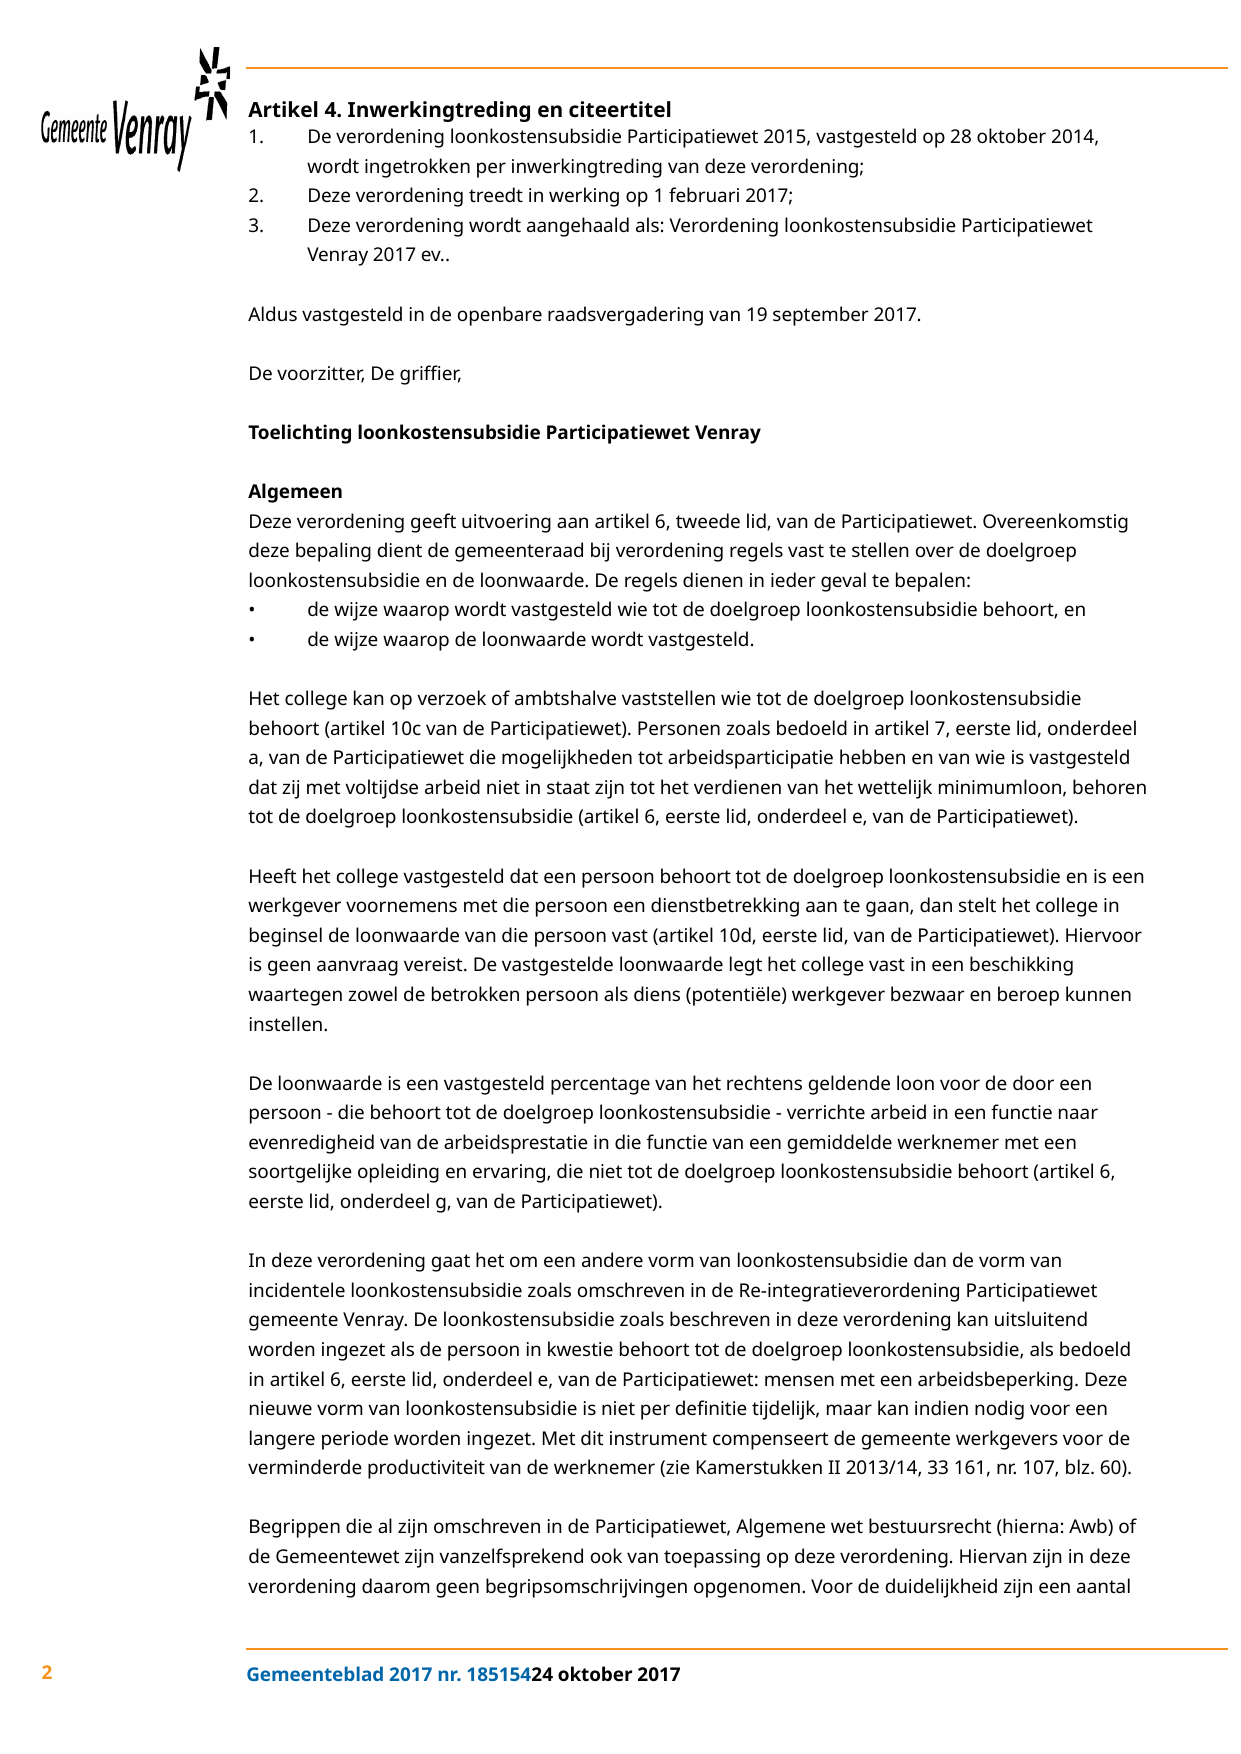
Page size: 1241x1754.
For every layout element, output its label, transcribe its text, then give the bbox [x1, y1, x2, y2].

text Heeft het college vastgesteld dat een persoon behoort tot de doelgroep loonkostensubsidie en is een werkgever voornemens met die persoon een dienstbetrekking aan te gaan, dan stelt het college in beginsel de loonwaarde van die persoon vast (artikel 10d, eerste lid, van de Participatiewet). Hiervoor is geen aanvraag vereist. De vastgestelde loonwaarde legt het college vast in een beschikking waartegen zowel de betrokken persoon als diens (potentiële) werkgever bezwaar en beroep kunnen instellen. [248, 863, 1152, 1036]
text De loonwaarde is een vastgesteld percentage van het rechtens geldende loon voor de door een persoon - die behoort tot de doelgroep loonkostensubsidie - verrichte arbeid in een functie naar evenredigheid van de arbeidsprestatie in die functie van een gemiddelde werknemer met een soortgelijke opleiding en ervaring, die niet tot de doelgroep loonkostensubsidie behoort (artikel 6, eerste lid, onderdeel g, van de Participatiewet). [248, 1070, 1152, 1214]
text Het college kan op verzoek of ambtshalve vaststellen wie tot de doelgroep loonkostensubsidie behoort (artikel 10c van de Participatiewet). Personen zoals bedoeld in artikel 7, eerste lid, onderdeel a, van de Participatiewet die mogelijkheden tot arbeidsparticipatie hebben en van wie is vastgesteld dat zij met voltijdse arbeid niet in staat zijn tot het verdienen van het wettelijk minimumloon, behoren tot de doelgroep loonkostensubsidie (artikel 6, eerste lid, onderdeel e, van de Participatiewet). [248, 685, 1152, 829]
list Deze verordening wordt aangehaald als: Verordening loonkostensubsidie Participatiewet Venray 2017 ev.. [248, 212, 1152, 267]
text In deze verordening gaat het om een andere vorm van loonkostensubsidie dan de vorm van incidentele loonkostensubsidie zoals omschreven in de Re-integratieverordening Participatiewet gemeente Venray. De loonkostensubsidie zoals beschreven in deze verordening kan uitsluitend worden ingezet als de persoon in kwestie behoort tot de doelgroep loonkostensubsidie, als bedoeld in artikel 6, eerste lid, onderdeel e, van de Participatiewet: mensen met een arbeidsbeperking. Deze nieuwe vorm van loonkostensubsidie is niet per definitie tijdelijk, maar kan indien nodig voor een langere periode worden ingezet. Met dit instrument compenseert de gemeente werkgevers voor de verminderde productiviteit van de werknemer (zie Kamerstukken II 2013/14, 33 161, nr. 107, blz. 60). [248, 1247, 1152, 1480]
text De voorzitter, De griffier, [248, 360, 1152, 386]
text Artikel 4. Inwerkingtreding en citeertitel [248, 95, 1152, 123]
list Deze verordening treedt in werking op 1 februari 2017; [248, 182, 1152, 208]
text Toelichting loonkostensubsidie Participatiewet Venray [248, 419, 1152, 445]
text Aldus vastgesteld in de openbare raadsvergadering van 19 september 2017. [248, 301, 1152, 326]
text Algemeen [248, 478, 1152, 504]
picture [41, 47, 231, 172]
text Begrippen die al zijn omschreven in de Participatiewet, Algemene wet bestuursrecht (hierna: Awb) of de Gemeentewet zijn vanzelfsprekend ook van toepassing op deze verordening. Hiervan zijn in deze verordening daarom geen begripsomschrijvingen opgenomen. Voor de duidelijkheid zijn een aantal [248, 1514, 1152, 1598]
text Deze verordening geeft uitvoering aan artikel 6, tweede lid, van de Participatiewet. Overeenkomstig deze bepaling dient de gemeenteraad bij verordening regels vast te stellen over de doelgroep loonkostensubsidie en de loonwaarde. De regels dienen in ieder geval te bepalen: [248, 508, 1152, 593]
list de wijze waarop wordt vastgesteld wie tot de doelgroep loonkostensubsidie behoort, en [248, 597, 1152, 622]
list de wijze waarop de loonwaarde wordt vastgesteld. [248, 626, 1152, 652]
list De verordening loonkostensubsidie Participatiewet 2015, vastgesteld op 28 oktober 2014, wordt ingetrokken per inwerkingtreding van deze verordening; [248, 123, 1152, 178]
